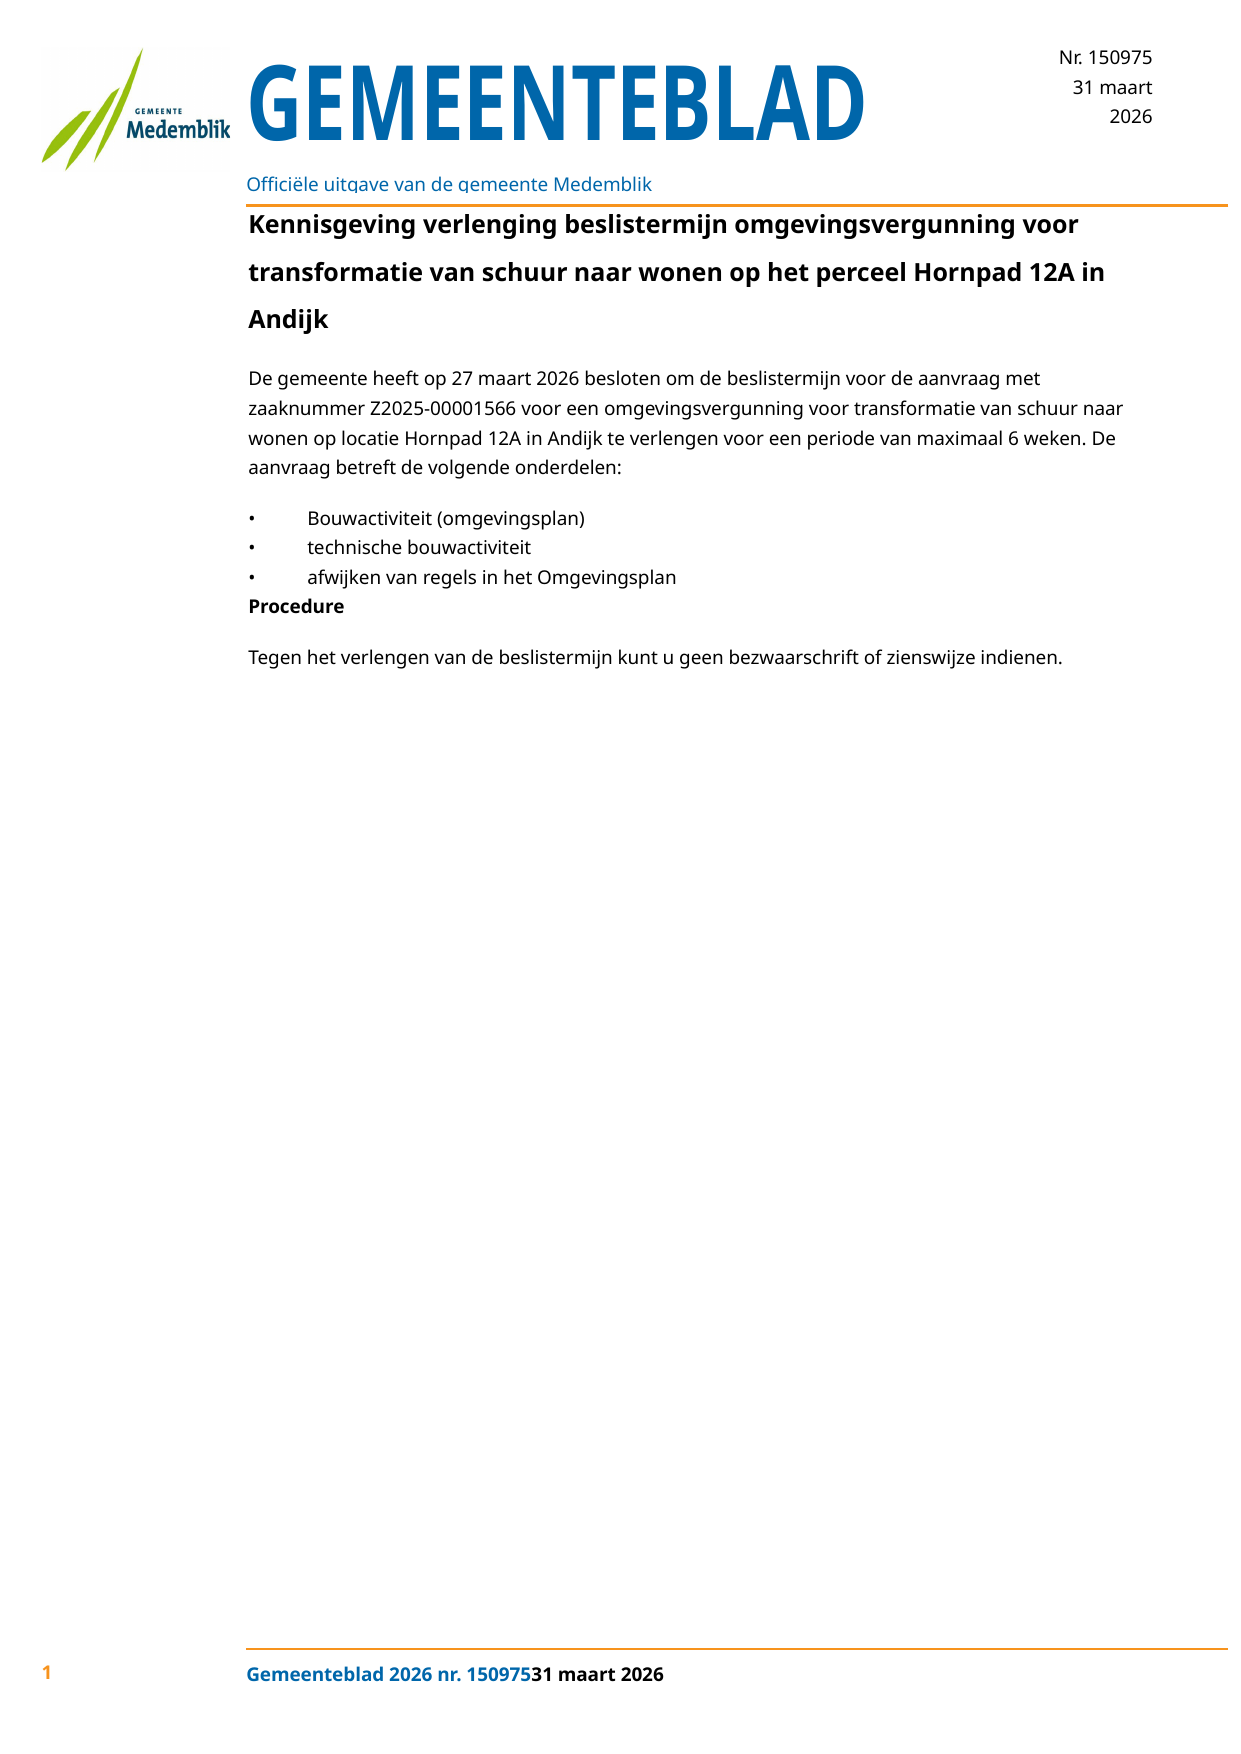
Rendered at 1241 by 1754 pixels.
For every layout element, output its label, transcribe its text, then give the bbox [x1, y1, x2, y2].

list Bouwactiviteit (omgevingsplan) [248, 505, 1152, 530]
text Procedure [248, 593, 1152, 619]
text De gemeente heeft op 27 maart 2026 besloten om de beslistermijn voor de aanvraag met zaaknummer Z2025-00001566 voor een omgevingsvergunning voor transformatie van schuur naar wonen op locatie Hornpad 12A in Andijk te verlengen voor een periode van maximaal 6 weken. De aanvraag betreft de volgende onderdelen: [248, 366, 1152, 480]
picture [41, 47, 231, 172]
text Kennisgeving verlenging beslistermijn omgevingsvergunning voor transformatie van schuur naar wonen op het perceel Hornpad 12A in Andijk [248, 207, 1152, 336]
text Tegen het verlengen van de beslistermijn kunt u geen bezwaarschrift of zienswijze indienen. [248, 644, 1152, 669]
list technische bouwactiviteit [248, 534, 1152, 560]
list afwijken van regels in het Omgevingsplan [248, 564, 1152, 589]
